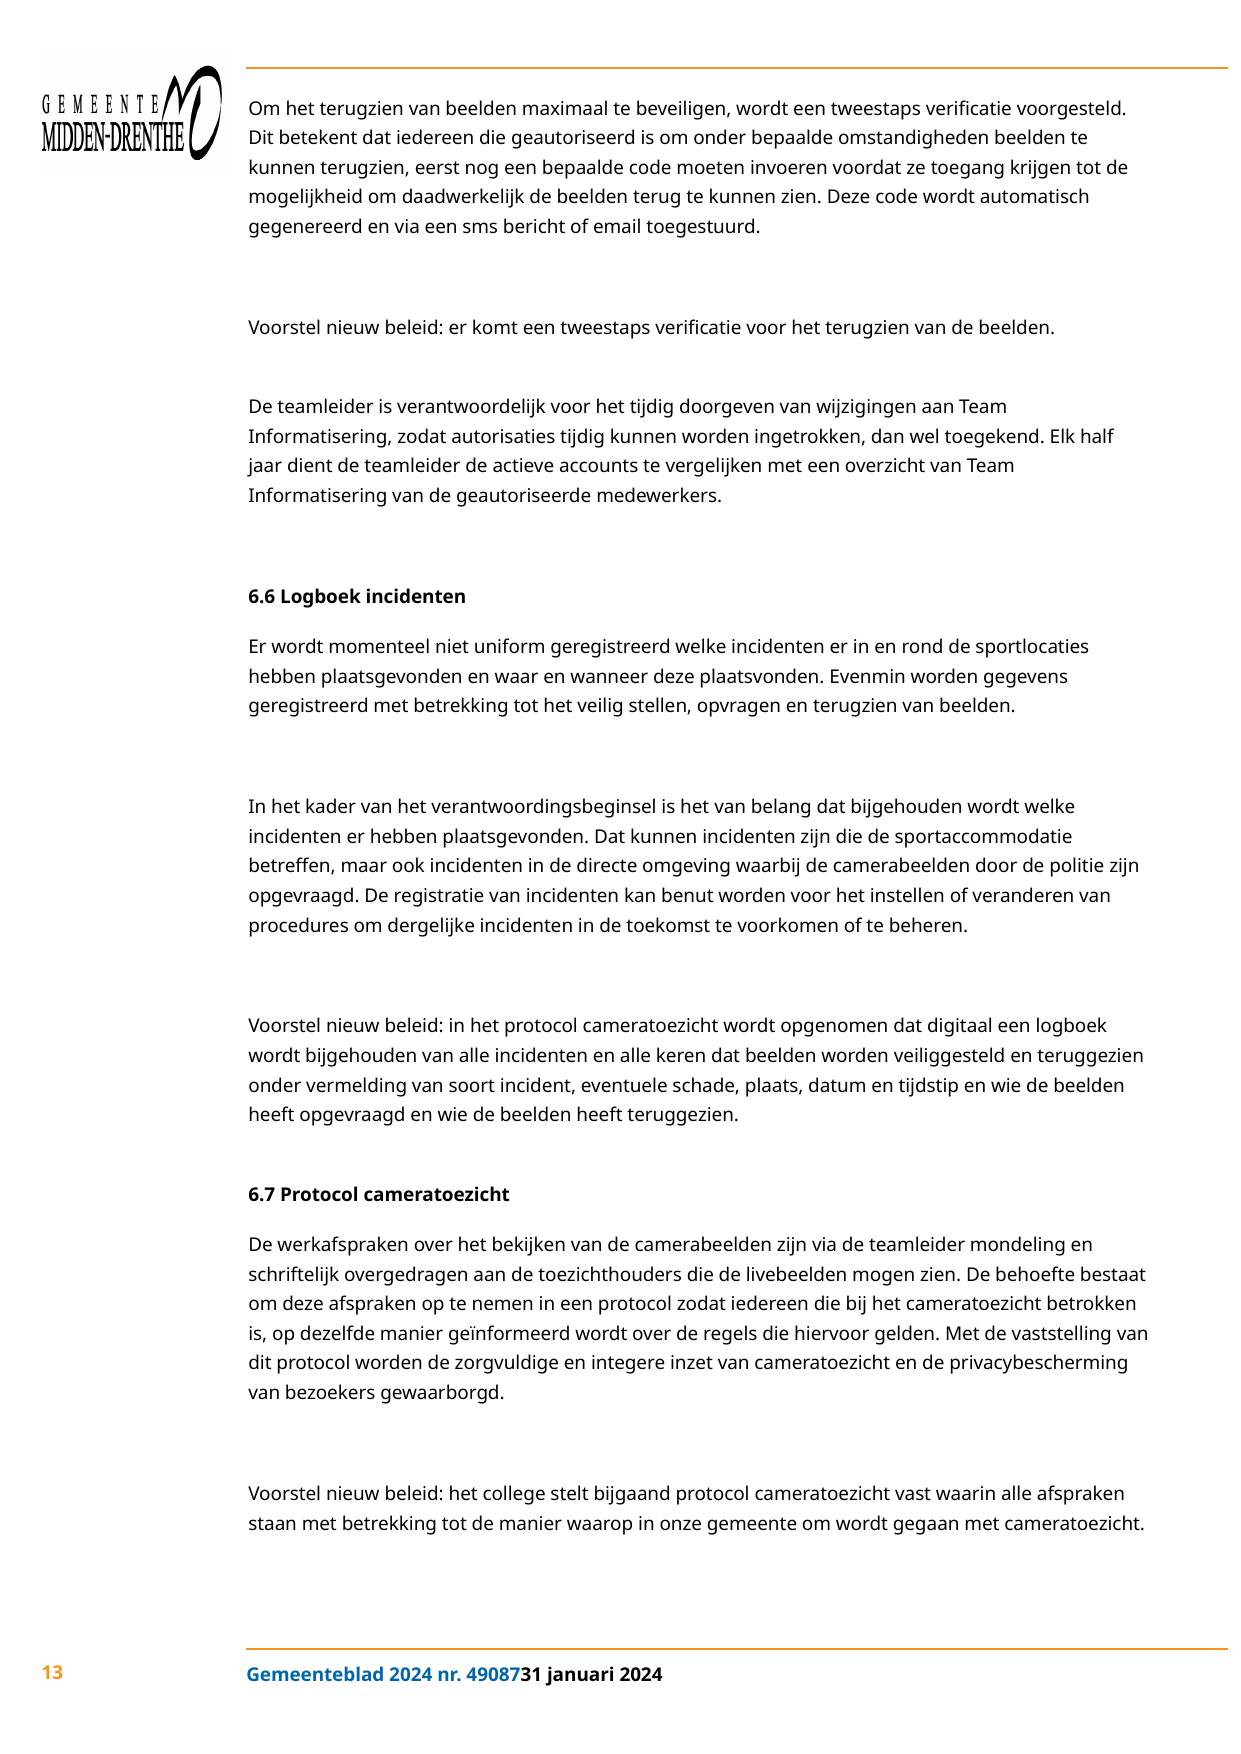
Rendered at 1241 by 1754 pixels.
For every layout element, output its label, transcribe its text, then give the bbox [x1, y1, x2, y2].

text 6.7 Protocol cameratoezicht [248, 1181, 1152, 1207]
text De teamleider is verantwoordelijk voor het tijdig doorgeven van wijzigingen aan Team Informatisering, zodat autorisaties tijdig kunnen worden ingetrokken, dan wel toegekend. Elk half jaar dient de teamleider de actieve accounts te vergelijken met een overzicht van Team Informatisering van de geautoriseerde medewerkers. [248, 393, 1152, 508]
picture [41, 47, 231, 172]
text In het kader van het verantwoordingsbeginsel is het van belang dat bijgehouden wordt welke incidenten er hebben plaatsgevonden. Dat kunnen incidenten zijn die de sportaccommodatie betreffen, maar ook incidenten in de directe omgeving waarbij de camerabeelden door de politie zijn opgevraagd. De registratie van incidenten kan benut worden voor het instellen of veranderen van procedures om dergelijke incidenten in de toekomst te voorkomen of te beheren. [248, 793, 1152, 937]
text 6.6 Logboek incidenten [248, 583, 1152, 609]
table_header Voorstel nieuw beleid: er komt een tweestaps verificatie voor het terugzien van de beelden. [248, 314, 1152, 340]
table_header Voorstel nieuw beleid: in het protocol cameratoezicht wordt opgenomen dat digitaal een logboek wordt bijgehouden van alle incidenten en alle keren dat beelden worden veiliggesteld en teruggezien onder vermelding van soort incident, eventuele schade, plaats, datum en tijdstip en wie de beelden heeft opgevraagd en wie de beelden heeft teruggezien. [248, 1013, 1152, 1127]
text De werkafspraken over het bekijken van de camerabeelden zijn via de teamleider mondeling en schriftelijk overgedragen aan de toezichthouders die de livebeelden mogen zien. De behoefte bestaat om deze afspraken op te nemen in een protocol zodat iedereen die bij het cameratoezicht betrokken is, op dezelfde manier geïnformeerd wordt over de regels die hiervoor gelden. Met de vaststelling van dit protocol worden de zorgvuldige en integere inzet van cameratoezicht en de privacybescherming van bezoekers gewaarborgd. [248, 1231, 1152, 1405]
text Er wordt momenteel niet uniform geregistreerd welke incidenten er in en rond de sportlocaties hebben plaatsgevonden en waar en wanneer deze plaatsvonden. Evenmin worden gegevens geregistreerd met betrekking tot het veilig stellen, opvragen en terugzien van beelden. [248, 633, 1152, 718]
table_header Voorstel nieuw beleid: het college stelt bijgaand protocol cameratoezicht vast waarin alle afspraken staan met betrekking tot de manier waarop in onze gemeente om wordt gegaan met cameratoezicht. [248, 1480, 1152, 1535]
text Om het terugzien van beelden maximaal te beveiligen, wordt een tweestaps verificatie voorgesteld. Dit betekent dat iedereen die geautoriseerd is om onder bepaalde omstandigheden beelden te kunnen terugzien, eerst nog een bepaalde code moeten invoeren voordat ze toegang krijgen tot de mogelijkheid om daadwerkelijk de beelden terug te kunnen zien. Deze code wordt automatisch gegenereerd en via een sms bericht of email toegestuurd. [248, 95, 1152, 239]
